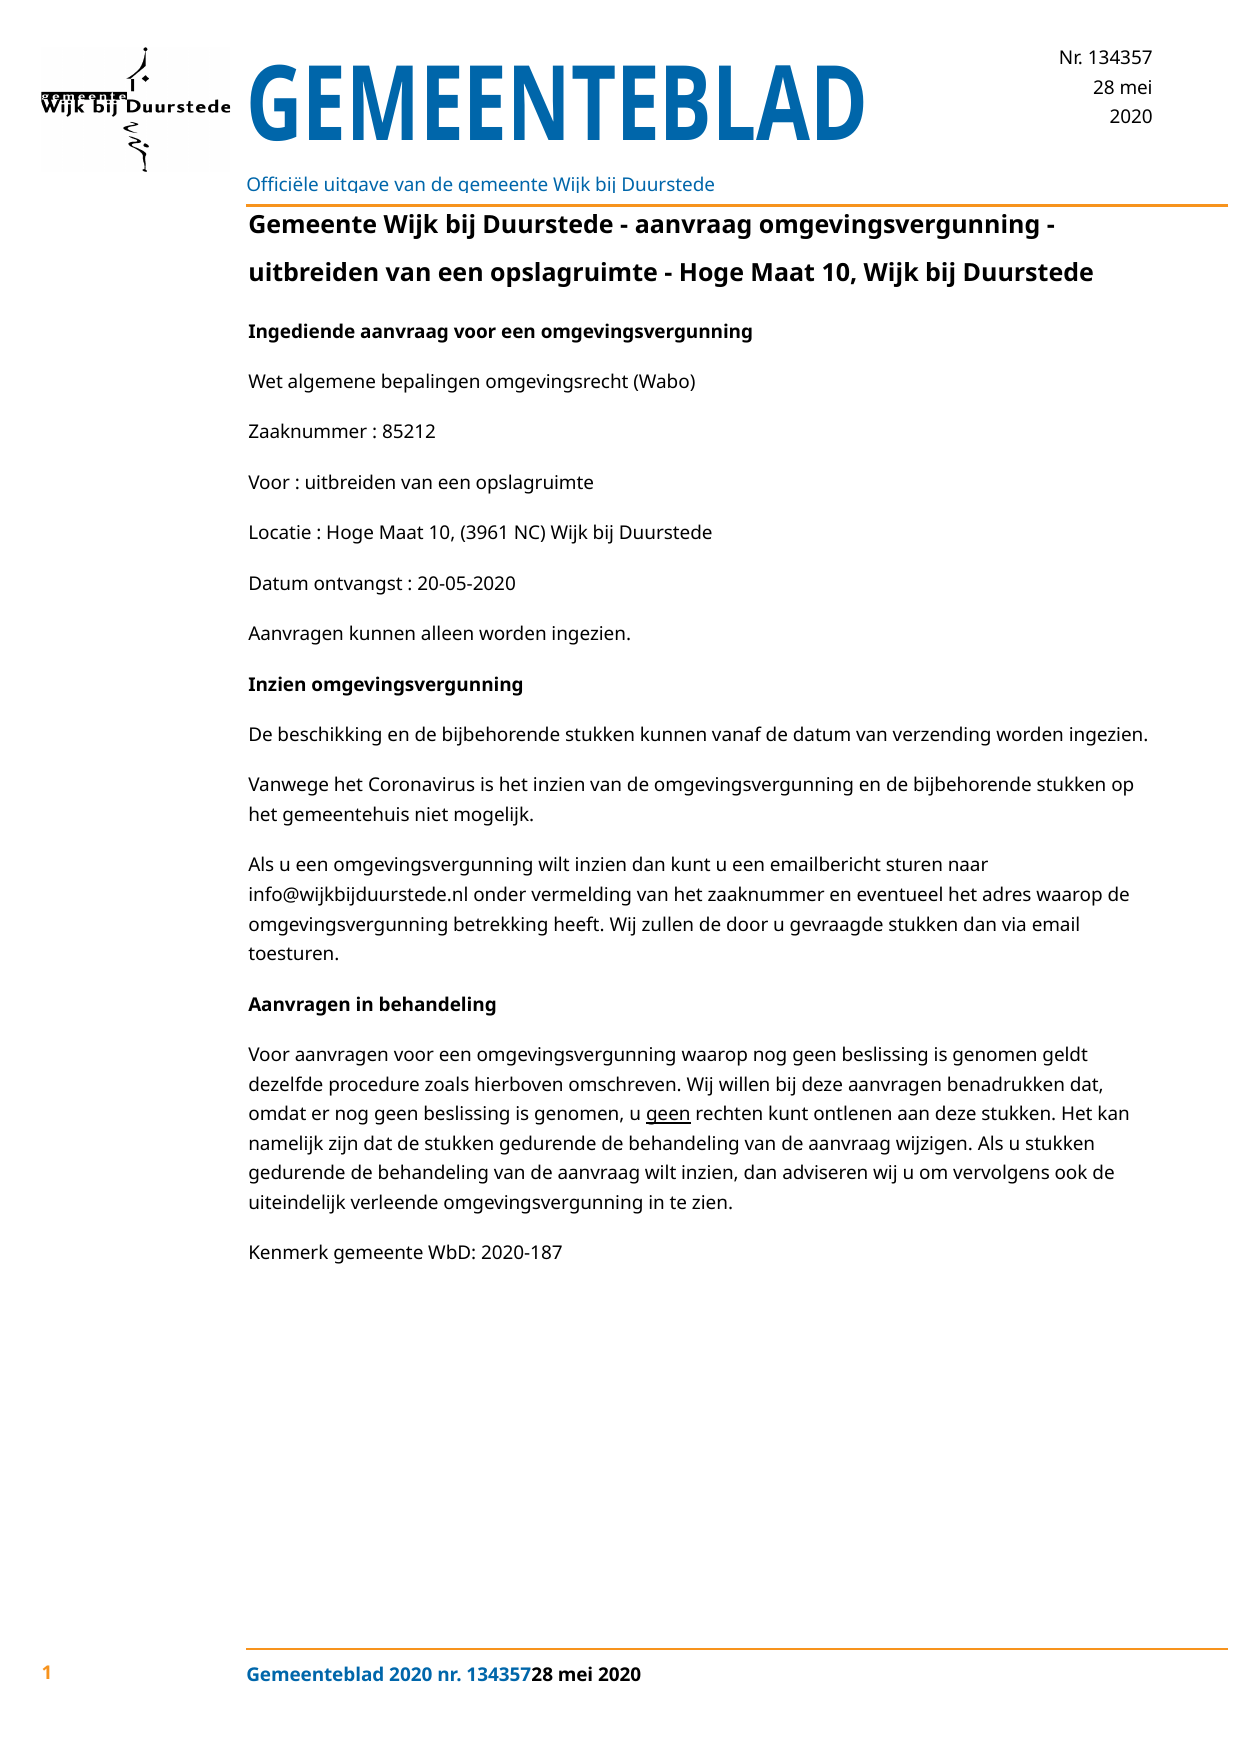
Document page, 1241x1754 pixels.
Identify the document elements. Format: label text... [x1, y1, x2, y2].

text De beschikking en de bijbehorende stukken kunnen vanaf de datum van verzending worden ingezien. [248, 721, 1152, 747]
text Voor aanvragen voor een omgevingsvergunning waarop nog geen beslissing is genomen geldt dezelfde procedure zoals hierboven omschreven. Wij willen bij deze aanvragen benadrukken dat, omdat er nog geen beslissing is genomen, u geen rechten kunt ontlenen aan deze stukken. Het kan namelijk zijn dat de stukken gedurende de behandeling van de aanvraag wijzigen. Als u stukken gedurende de behandeling van de aanvraag wilt inzien, dan adviseren wij u om vervolgens ook de uiteindelijk verleende omgevingsvergunning in te zien. [248, 1041, 1152, 1215]
text Kenmerk gemeente WbD: 2020-187 [248, 1239, 1152, 1265]
text Locatie : Hoge Maat 10, (3961 NC) Wijk bij Duurstede [248, 519, 1152, 545]
picture [41, 47, 231, 172]
text Gemeente Wijk bij Duurstede - aanvraag omgevingsvergunning - uitbreiden van een opslagruimte - Hoge Maat 10, Wijk bij Duurstede [248, 207, 1152, 288]
text Wet algemene bepalingen omgevingsrecht (Wabo) [248, 368, 1152, 394]
text Als u een omgevingsvergunning wilt inzien dan kunt u een emailbericht sturen naar info@wijkbijduurstede.nl onder vermelding van het zaaknummer en eventueel het adres waarop de omgevingsvergunning betrekking heeft. Wij zullen de door u gevraagde stukken dan via email toesturen. [248, 852, 1152, 966]
text Ingediende aanvraag voor een omgevingsvergunning [248, 318, 1152, 344]
text Zaaknummer : 85212 [248, 419, 1152, 444]
text Vanwege het Coronavirus is het inzien van de omgevingsvergunning en de bijbehorende stukken op het gemeentehuis niet mogelijk. [248, 772, 1152, 827]
text Inzien omgevingsvergunning [248, 671, 1152, 697]
text Voor : uitbreiden van een opslagruimte [248, 469, 1152, 495]
text Datum ontvangst : 20-05-2020 [248, 570, 1152, 596]
text Aanvragen in behandeling [248, 991, 1152, 1017]
text Aanvragen kunnen alleen worden ingezien. [248, 620, 1152, 646]
